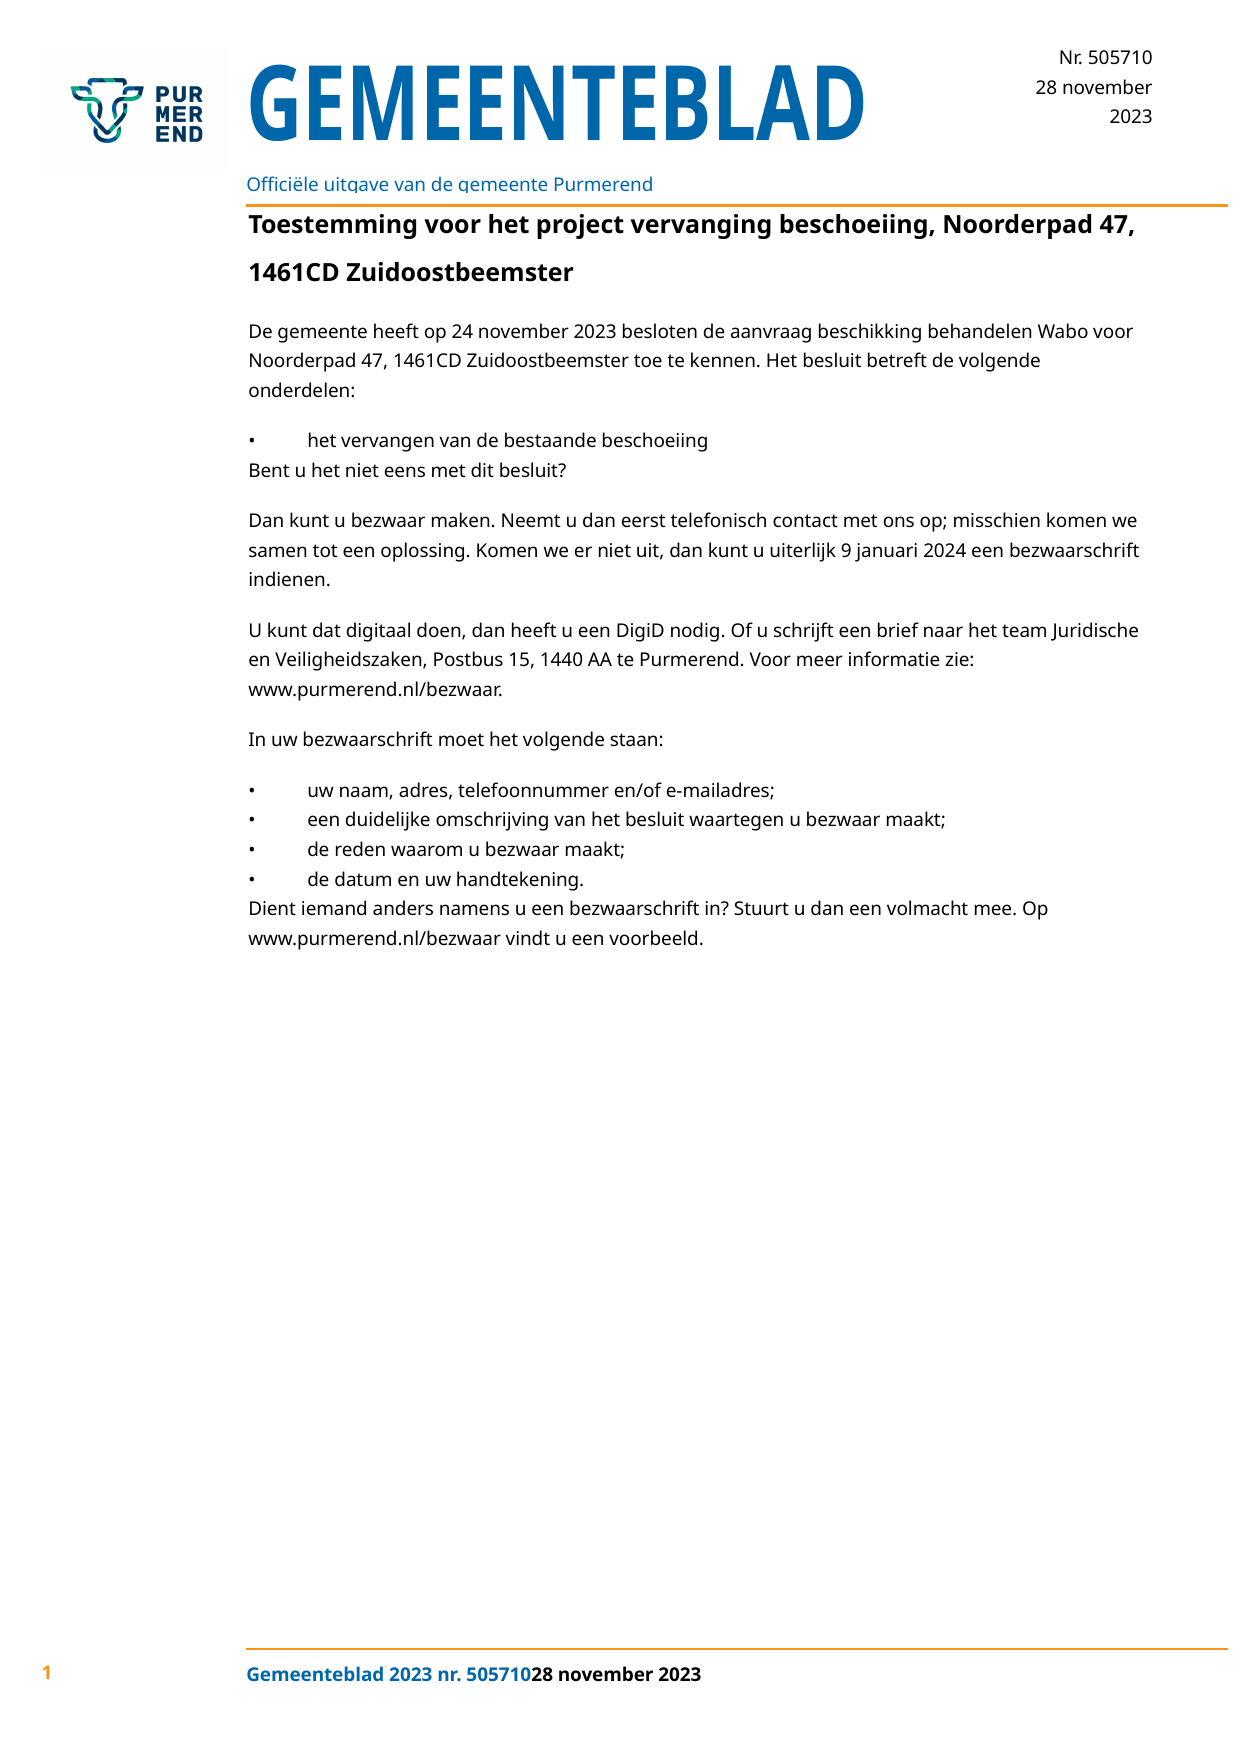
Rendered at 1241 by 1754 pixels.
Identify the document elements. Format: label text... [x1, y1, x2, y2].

text Toestemming voor het project vervanging beschoeiing, Noorderpad 47, 1461CD Zuidoostbeemster [248, 207, 1152, 288]
text U kunt dat digitaal doen, dan heeft u een DigiD nodig. Of u schrijft een brief naar het team Juridische en Veiligheidszaken, Postbus 15, 1440 AA te Purmerend. Voor meer informatie zie: www.purmerend.nl/bezwaar. [248, 617, 1152, 702]
text Dan kunt u bezwaar maken. Neemt u dan eerst telefonisch contact met ons op; misschien komen we samen tot een oplossing. Komen we er niet uit, dan kunt u uiterlijk 9 januari 2024 een bezwaarschrift indienen. [248, 507, 1152, 592]
list de reden waarom u bezwaar maakt; [248, 836, 1152, 862]
text Bent u het niet eens met dit besluit? [248, 457, 1152, 483]
list het vervangen van de bestaande beschoeiing [248, 427, 1152, 453]
list uw naam, adres, telefoonnummer en/of e-mailadres; [248, 777, 1152, 803]
list de datum en uw handtekening. [248, 866, 1152, 892]
text Dient iemand anders namens u een bezwaarschrift in? Stuurt u dan een volmacht mee. Op www.purmerend.nl/bezwaar vindt u een voorbeeld. [248, 895, 1152, 951]
list een duidelijke omschrijving van het besluit waartegen u bezwaar maakt; [248, 807, 1152, 832]
text In uw bezwaarschrift moet het volgende staan: [248, 727, 1152, 752]
text De gemeente heeft op 24 november 2023 besloten de aanvraag beschikking behandelen Wabo voor Noorderpad 47, 1461CD Zuidoostbeemster toe te kennen. Het besluit betreft de volgende onderdelen: [248, 318, 1152, 403]
picture [41, 47, 231, 172]
